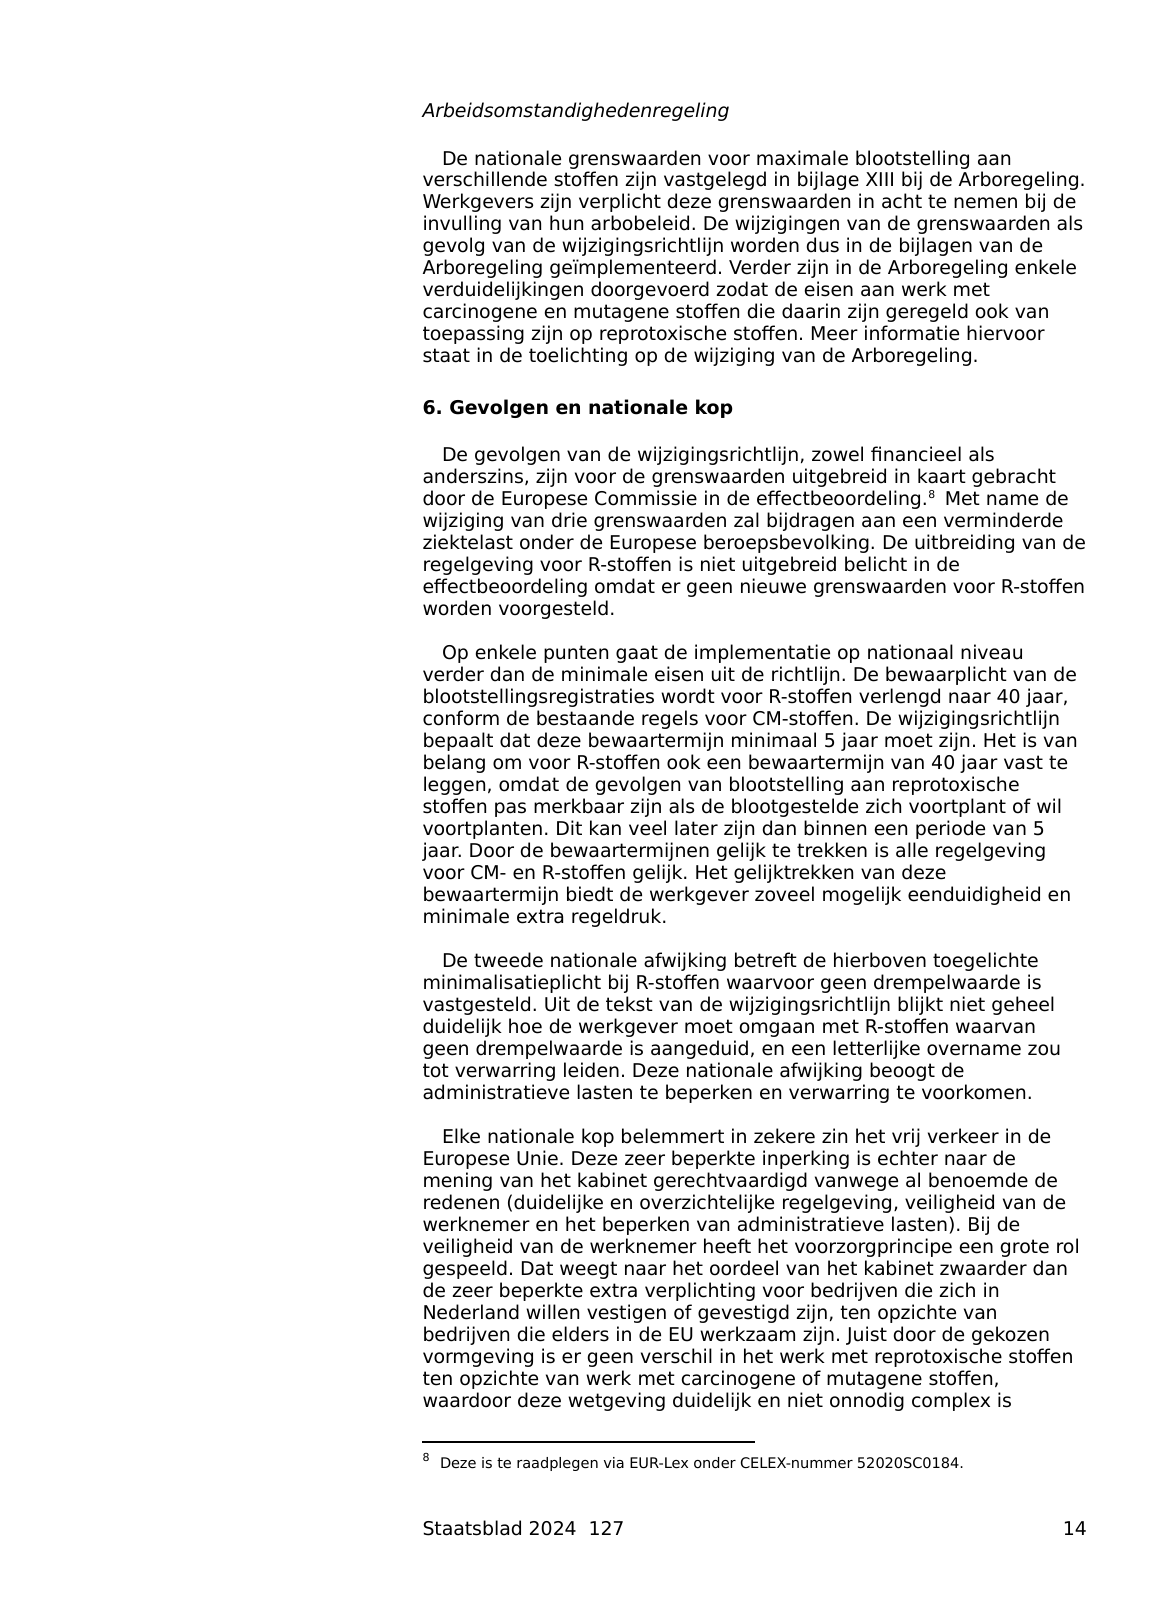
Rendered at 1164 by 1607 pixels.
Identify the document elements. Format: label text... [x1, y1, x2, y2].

text Op enkele punten gaat de implementatie op nationaal niveau verder dan de minimale eisen uit de richtlijn. De bewaarplicht van de blootstellingsregistraties wordt voor R-stoffen verlengd naar 40 jaar, conform de bestaande regels voor CM-stoffen. De wijzigingsrichtlijn bepaalt dat deze bewaartermijn minimaal 5 jaar moet zijn. Het is van belang om voor R-stoffen ook een bewaartermijn van 40 jaar vast te leggen, omdat de gevolgen van blootstelling aan reprotoxische stoffen pas merkbaar zijn als de blootgestelde zich voortplant of wil voortplanten. Dit kan veel later zijn dan binnen een periode van 5 jaar. Door de bewaartermijnen gelijk te trekken is alle regelgeving voor CM- en R-stoffen gelijk. Het gelijktrekken van deze bewaartermijn biedt de werkgever zoveel mogelijk eenduidigheid en minimale extra regeldruk. [422, 642, 1087, 928]
text De nationale grenswaarden voor maximale blootstelling aan verschillende stoffen zijn vastgelegd in bijlage XIII bij de Arboregeling. Werkgevers zijn verplicht deze grenswaarden in acht te nemen bij de invulling van hun arbobeleid. De wijzigingen van de grenswaarden als gevolg van de wijzigingsrichtlijn worden dus in de bijlagen van de Arboregeling geïmplementeerd. Verder zijn in de Arboregeling enkele verduidelijkingen doorgevoerd zodat de eisen aan werk met carcinogene en mutagene stoffen die daarin zijn geregeld ook van toepassing zijn op reprotoxische stoffen. Meer informatie hiervoor staat in de toelichting op de wijziging van de Arboregeling. [422, 147, 1087, 367]
text Deze is te raadplegen via EUR-Lex onder CELEX-nummer 52020SC0184. [422, 1451, 1087, 1473]
text Elke nationale kop belemmert in zekere zin het vrij verkeer in de Europese Unie. Deze zeer beperkte inperking is echter naar de mening van het kabinet gerechtvaardigd vanwege al benoemde de redenen (duidelijke en overzichtelijke regelgeving, veiligheid van de werknemer en het beperken van administratieve lasten). Bij de veiligheid van de werknemer heeft het voorzorgprincipe een grote rol gespeeld. Dat weegt naar het oordeel van het kabinet zwaarder dan de zeer beperkte extra verplichting voor bedrijven die zich in Nederland willen vestigen of gevestigd zijn, ten opzichte van bedrijven die elders in de EU werkzaam zijn. Juist door de gekozen vormgeving is er geen verschil in het werk met reprotoxische stoffen ten opzichte van werk met carcinogene of mutagene stoffen, waardoor deze wetgeving duidelijk en niet onnodig complex is [422, 1126, 1087, 1412]
text De tweede nationale afwijking betreft de hierboven toegelichte minimalisatieplicht bij R-stoffen waarvoor geen drempelwaarde is vastgesteld. Uit de tekst van de wijzigingsrichtlijn blijkt niet geheel duidelijk hoe de werkgever moet omgaan met R-stoffen waarvan geen drempelwaarde is aangeduid, en een letterlijke overname zou tot verwarring leiden. Deze nationale afwijking beoogt de administratieve lasten te beperken en verwarring te voorkomen. [422, 950, 1087, 1104]
subtitle Arbeidsomstandighedenregeling [422, 100, 1087, 122]
text De gevolgen van de wijzigingsrichtlijn, zowel financieel als anderszins, zijn voor de grenswaarden uitgebreid in kaart gebracht door de Europese Commissie in de effectbeoordeling. Met name de wijziging van drie grenswaarden zal bijdragen aan een verminderde ziektelast onder de Europese beroepsbevolking. De uitbreiding van de regelgeving voor R-stoffen is niet uitgebreid belicht in de effectbeoordeling omdat er geen nieuwe grenswaarden voor R-stoffen worden voorgesteld. [422, 444, 1087, 620]
subtitle 6. Gevolgen en nationale kop [422, 397, 1087, 419]
